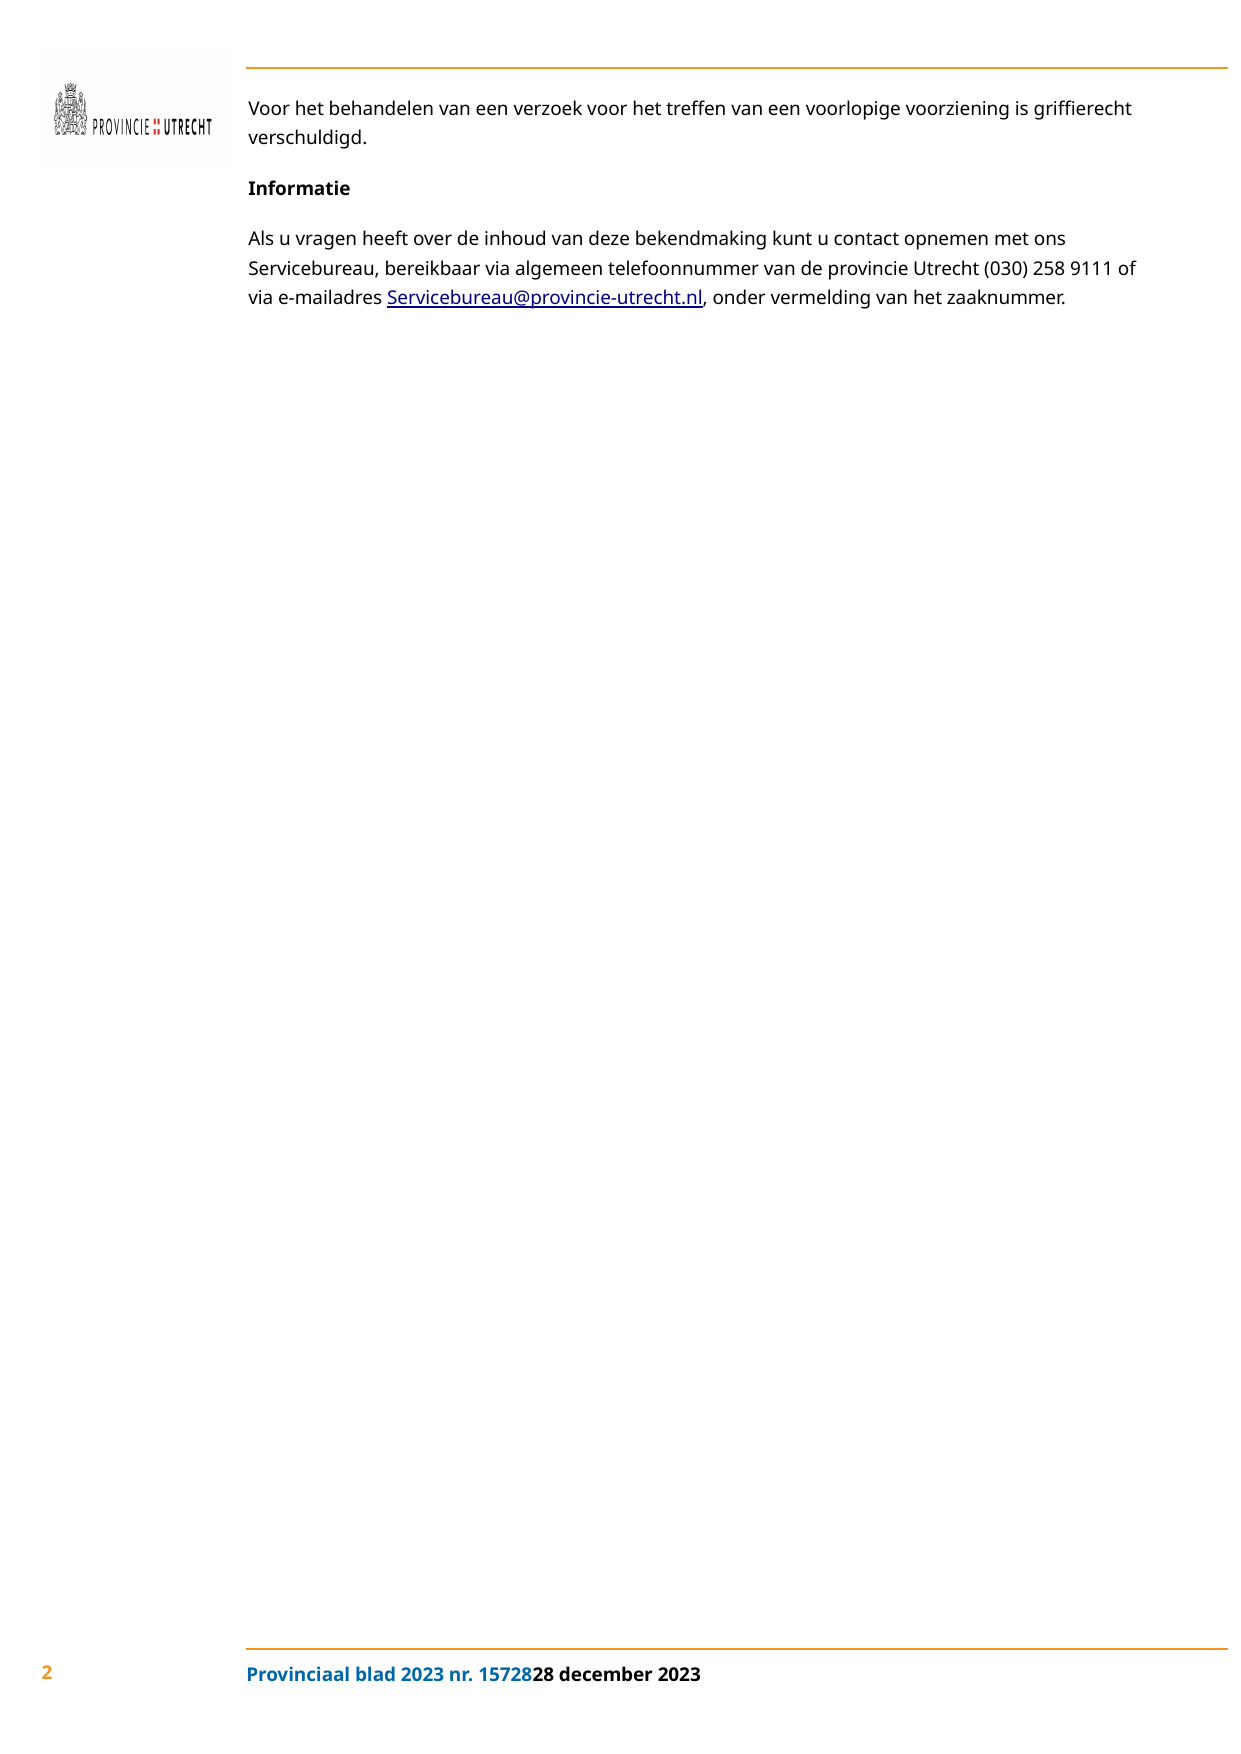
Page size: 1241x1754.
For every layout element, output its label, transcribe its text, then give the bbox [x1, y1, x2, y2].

text Informatie [248, 175, 1152, 201]
picture [41, 47, 231, 172]
text Voor het behandelen van een verzoek voor het treffen van een voorlopige voorziening is griffierecht verschuldigd. [248, 95, 1152, 150]
text Als u vragen heeft over de inhoud van deze bekendmaking kunt u contact opnemen met ons Servicebureau, bereikbaar via algemeen telefoonnummer van de provincie Utrecht (030) 258 9111 of via e-mailadres Servicebureau@provincie-utrecht.nl, onder vermelding van het zaaknummer. [248, 225, 1152, 310]
